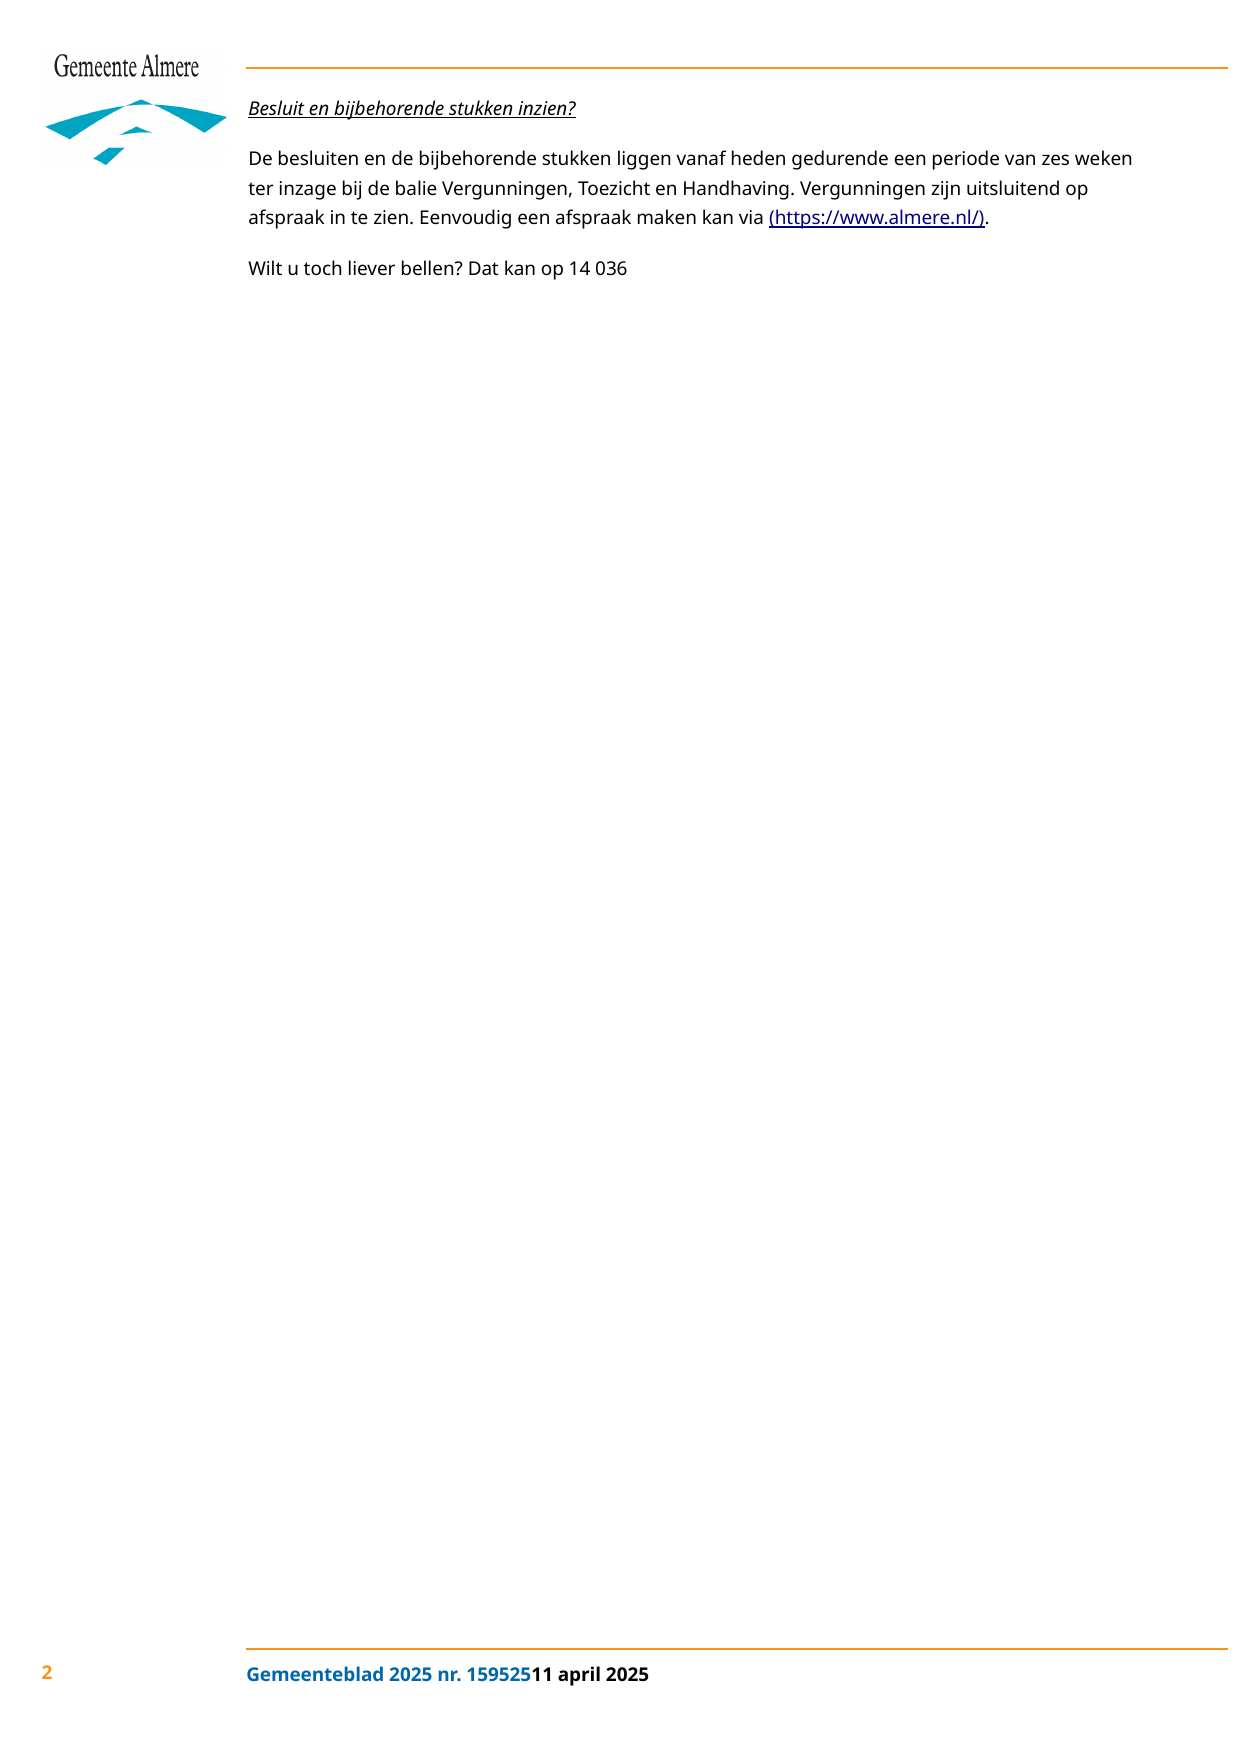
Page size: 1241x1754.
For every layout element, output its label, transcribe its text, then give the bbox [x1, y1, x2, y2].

picture [41, 47, 231, 172]
text Besluit en bijbehorende stukken inzien? [248, 95, 1152, 121]
text Wilt u toch liever bellen? Dat kan op 14 036 [248, 255, 1152, 281]
text De besluiten en de bijbehorende stukken liggen vanaf heden gedurende een periode van zes weken ter inzage bij de balie Vergunningen, Toezicht en Handhaving. Vergunningen zijn uitsluitend op afspraak in te zien. Eenvoudig een afspraak maken kan via (https://www.almere.nl/). [248, 145, 1152, 230]
